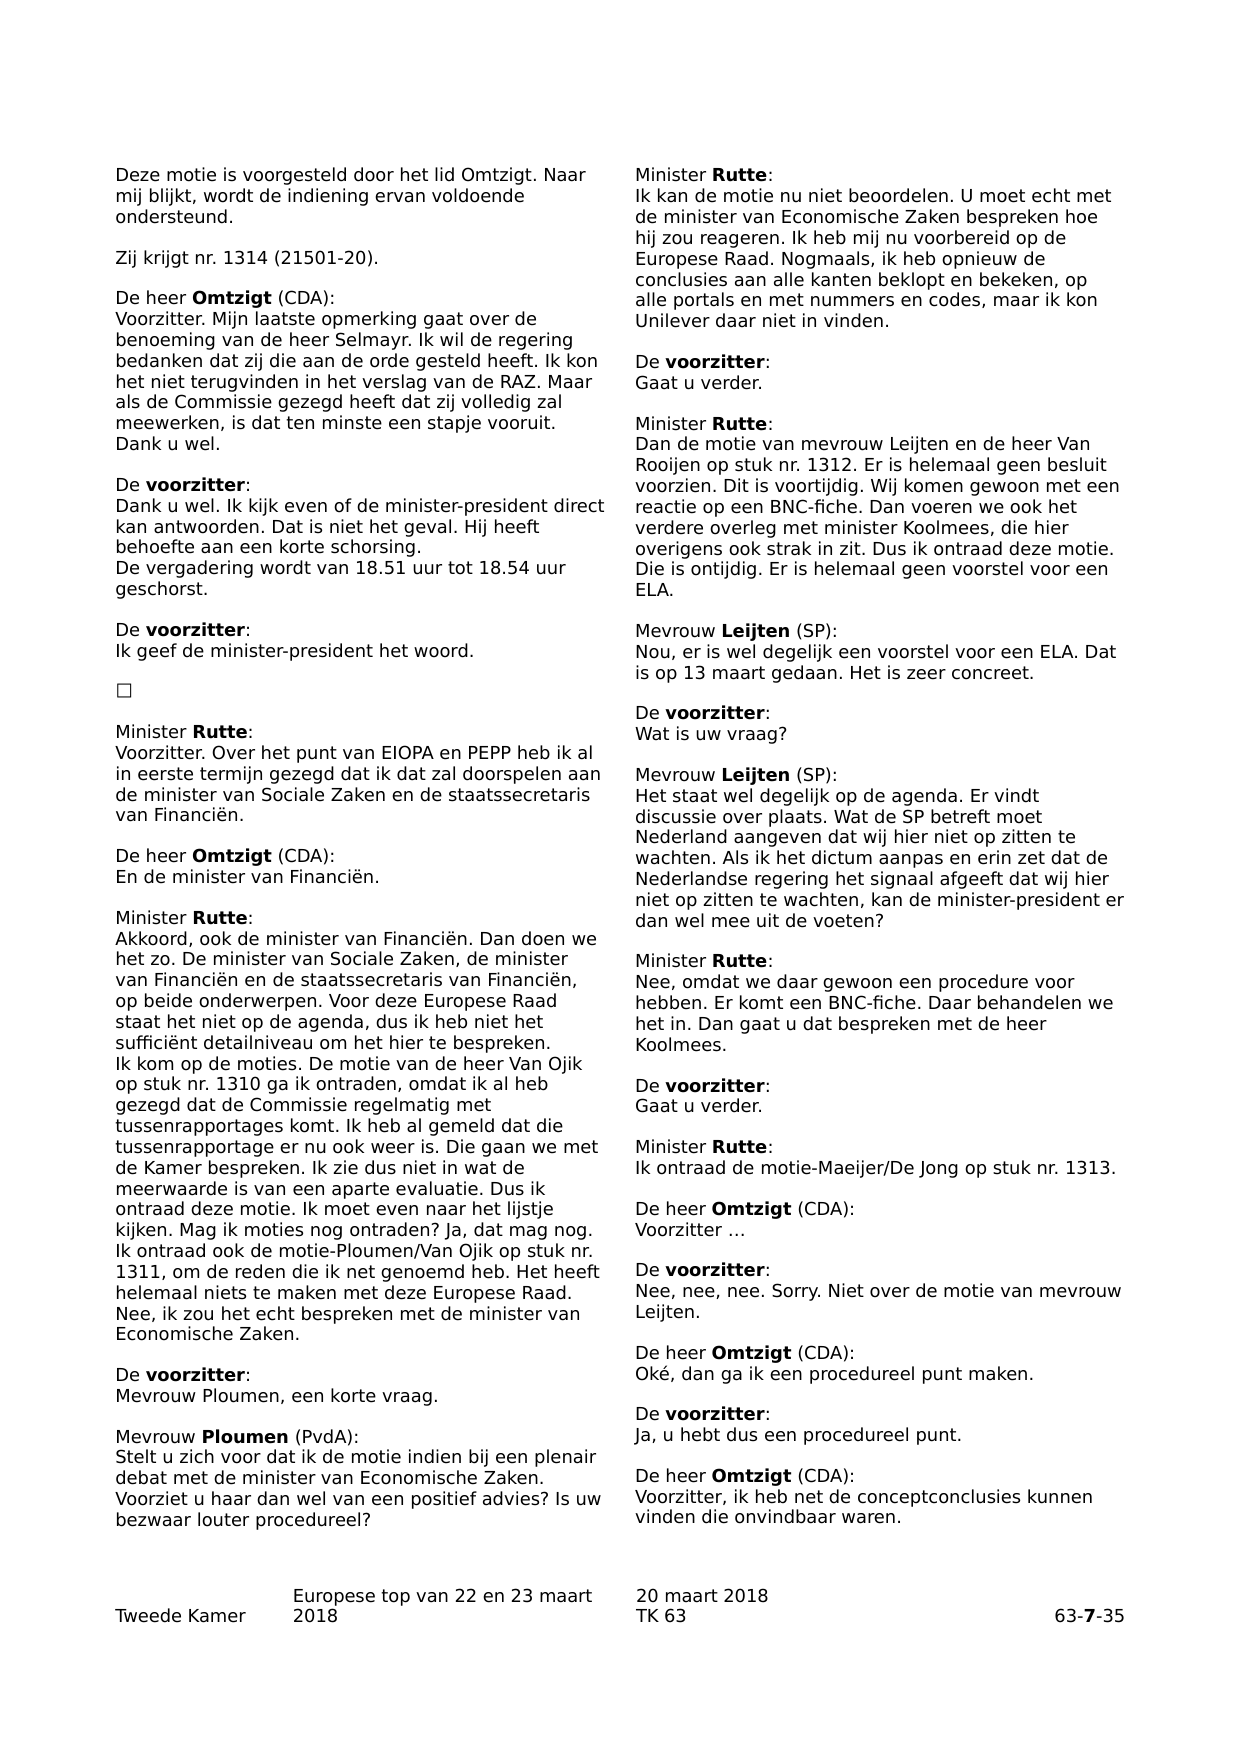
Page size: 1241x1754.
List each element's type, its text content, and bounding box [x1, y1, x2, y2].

text Voorzitter, ik heb net de conceptconclusies kunnen vinden die onvindbaar waren. [635, 1486, 1125, 1528]
text De heer Omtzigt (CDA): [115, 846, 605, 867]
text Stelt u zich voor dat ik de motie indien bij een plenair debat met de minister van Economische Zaken. Voorziet u haar dan wel van een positief advies? Is uw bezwaar louter procedureel? [115, 1447, 605, 1531]
text De heer Omtzigt (CDA): [115, 288, 605, 309]
text Nee, omdat we daar gewoon een procedure voor hebben. Er komt een BNC-fiche. Daar behandelen we het in. Dan gaat u dat bespreken met de heer Koolmees. [635, 972, 1125, 1055]
text De voorzitter: [115, 475, 605, 496]
text Voorzitter. Over het punt van EIOPA en PEPP heb ik al in eerste termijn gezegd dat ik dat zal doorspelen aan de minister van Sociale Zaken en de staatssecretaris van Financiën. [115, 743, 605, 826]
text Mevrouw Ploumen (PvdA): [115, 1427, 605, 1447]
text Ik geef de minister-president het woord. [115, 640, 605, 661]
text De heer Omtzigt (CDA): [635, 1198, 1125, 1219]
text Minister Rutte: [115, 722, 605, 743]
text Zij krijgt nr. 1314 (21501-20). [115, 247, 605, 268]
text Nee, nee, nee. Sorry. Niet over de motie van mevrouw Leijten. [635, 1281, 1125, 1322]
text Mevrouw Leijten (SP): [635, 621, 1125, 642]
text Minister Rutte: [635, 1137, 1125, 1158]
text De voorzitter: [115, 1365, 605, 1386]
text De voorzitter: [635, 1404, 1125, 1425]
text Het staat wel degelijk op de agenda. Er vindt discussie over plaats. Wat de SP betreft moet Nederland aangeven dat wij hier niet op zitten te wachten. Als ik het dictum aanpas en erin zet dat de Nederlandse regering het signaal afgeeft dat wij hier niet op zitten te wachten, kan de minister-president er dan wel mee uit de voeten? [635, 786, 1125, 931]
text Voorzitter. Mijn laatste opmerking gaat over de benoeming van de heer Selmayr. Ik wil de regering bedanken dat zij die aan de orde gesteld heeft. Ik kon het niet terugvinden in het verslag van de RAZ. Maar als de Commissie gezegd heeft dat zij volledig zal meewerken, is dat ten minste een stapje vooruit. [115, 309, 605, 434]
text Minister Rutte: [635, 413, 1125, 434]
text De heer Omtzigt (CDA): [635, 1466, 1125, 1486]
text Dank u wel. Ik kijk even of de minister-president direct kan antwoorden. Dat is niet het geval. Hij heeft behoefte aan een korte schorsing. [115, 496, 605, 558]
text Akkoord, ook de minister van Financiën. Dan doen we het zo. De minister van Sociale Zaken, de minister van Financiën en de staatssecretaris van Financiën, op beide onderwerpen. Voor deze Europese Raad staat het niet op de agenda, dus ik heb niet het sufficiënt detailniveau om het hier te bespreken. [115, 928, 605, 1053]
text Nou, er is wel degelijk een voorstel voor een ELA. Dat is op 13 maart gedaan. Het is zeer concreet. [635, 642, 1125, 683]
text Deze motie is voorgesteld door het lid Omtzigt. Naar mij blijkt, wordt de indiening ervan voldoende ondersteund. [115, 165, 605, 227]
text Wat is uw vraag? [635, 724, 1125, 745]
text De voorzitter: [635, 352, 1125, 373]
text De voorzitter: [635, 703, 1125, 724]
text Minister Rutte: [635, 165, 1125, 186]
text Gaat u verder. [635, 1096, 1125, 1117]
text De voorzitter: [635, 1260, 1125, 1281]
text De heer Omtzigt (CDA): [635, 1342, 1125, 1363]
text De voorzitter: [115, 620, 605, 640]
text Ik kom op de moties. De motie van de heer Van Ojik op stuk nr. 1310 ga ik ontraden, omdat ik al heb gezegd dat de Commissie regelmatig met tussenrapportages komt. Ik heb al gemeld dat die tussenrapportage er nu ook weer is. Die gaan we met de Kamer bespreken. Ik zie dus niet in wat de meerwaarde is van een aparte evaluatie. Dus ik ontraad deze motie. Ik moet even naar het lijstje kijken. Mag ik moties nog ontraden? Ja, dat mag nog. [115, 1053, 605, 1241]
text Voorzitter … [635, 1219, 1125, 1240]
text Mevrouw Ploumen, een korte vraag. [115, 1386, 605, 1407]
text Dan de motie van mevrouw Leijten en de heer Van Rooijen op stuk nr. 1312. Er is helemaal geen besluit voorzien. Dit is voortijdig. Wij komen gewoon met een reactie op een BNC-fiche. Dan voeren we ook het verdere overleg met minister Koolmees, die hier overigens ook strak in zit. Dus ik ontraad deze motie. Die is ontijdig. Er is helemaal geen voorstel voor een ELA. [635, 434, 1125, 601]
text En de minister van Financiën. [115, 867, 605, 888]
text Oké, dan ga ik een procedureel punt maken. [635, 1363, 1125, 1384]
text Ik kan de motie nu niet beoordelen. U moet echt met de minister van Economische Zaken bespreken hoe hij zou reageren. Ik heb mij nu voorbereid op de Europese Raad. Nogmaals, ik heb opnieuw de conclusies aan alle kanten beklopt en bekeken, op alle portals en met nummers en codes, maar ik kon Unilever daar niet in vinden. [635, 186, 1125, 332]
text Dank u wel. [115, 434, 605, 455]
text De vergadering wordt van 18.51 uur tot 18.54 uur geschorst. [115, 558, 605, 600]
text Ik ontraad ook de motie-Ploumen/Van Ojik op stuk nr. 1311, om de reden die ik net genoemd heb. Het heeft helemaal niets te maken met deze Europese Raad. Nee, ik zou het echt bespreken met de minister van Economische Zaken. [115, 1241, 605, 1345]
text Mevrouw Leijten (SP): [635, 765, 1125, 786]
text Gaat u verder. [635, 373, 1125, 393]
text Ik ontraad de motie-Maeijer/De Jong op stuk nr. 1313. [635, 1158, 1125, 1178]
text Minister Rutte: [115, 908, 605, 928]
text Minister Rutte: [635, 951, 1125, 972]
text ⬜ [115, 681, 605, 702]
text De voorzitter: [635, 1075, 1125, 1096]
text Ja, u hebt dus een procedureel punt. [635, 1425, 1125, 1446]
